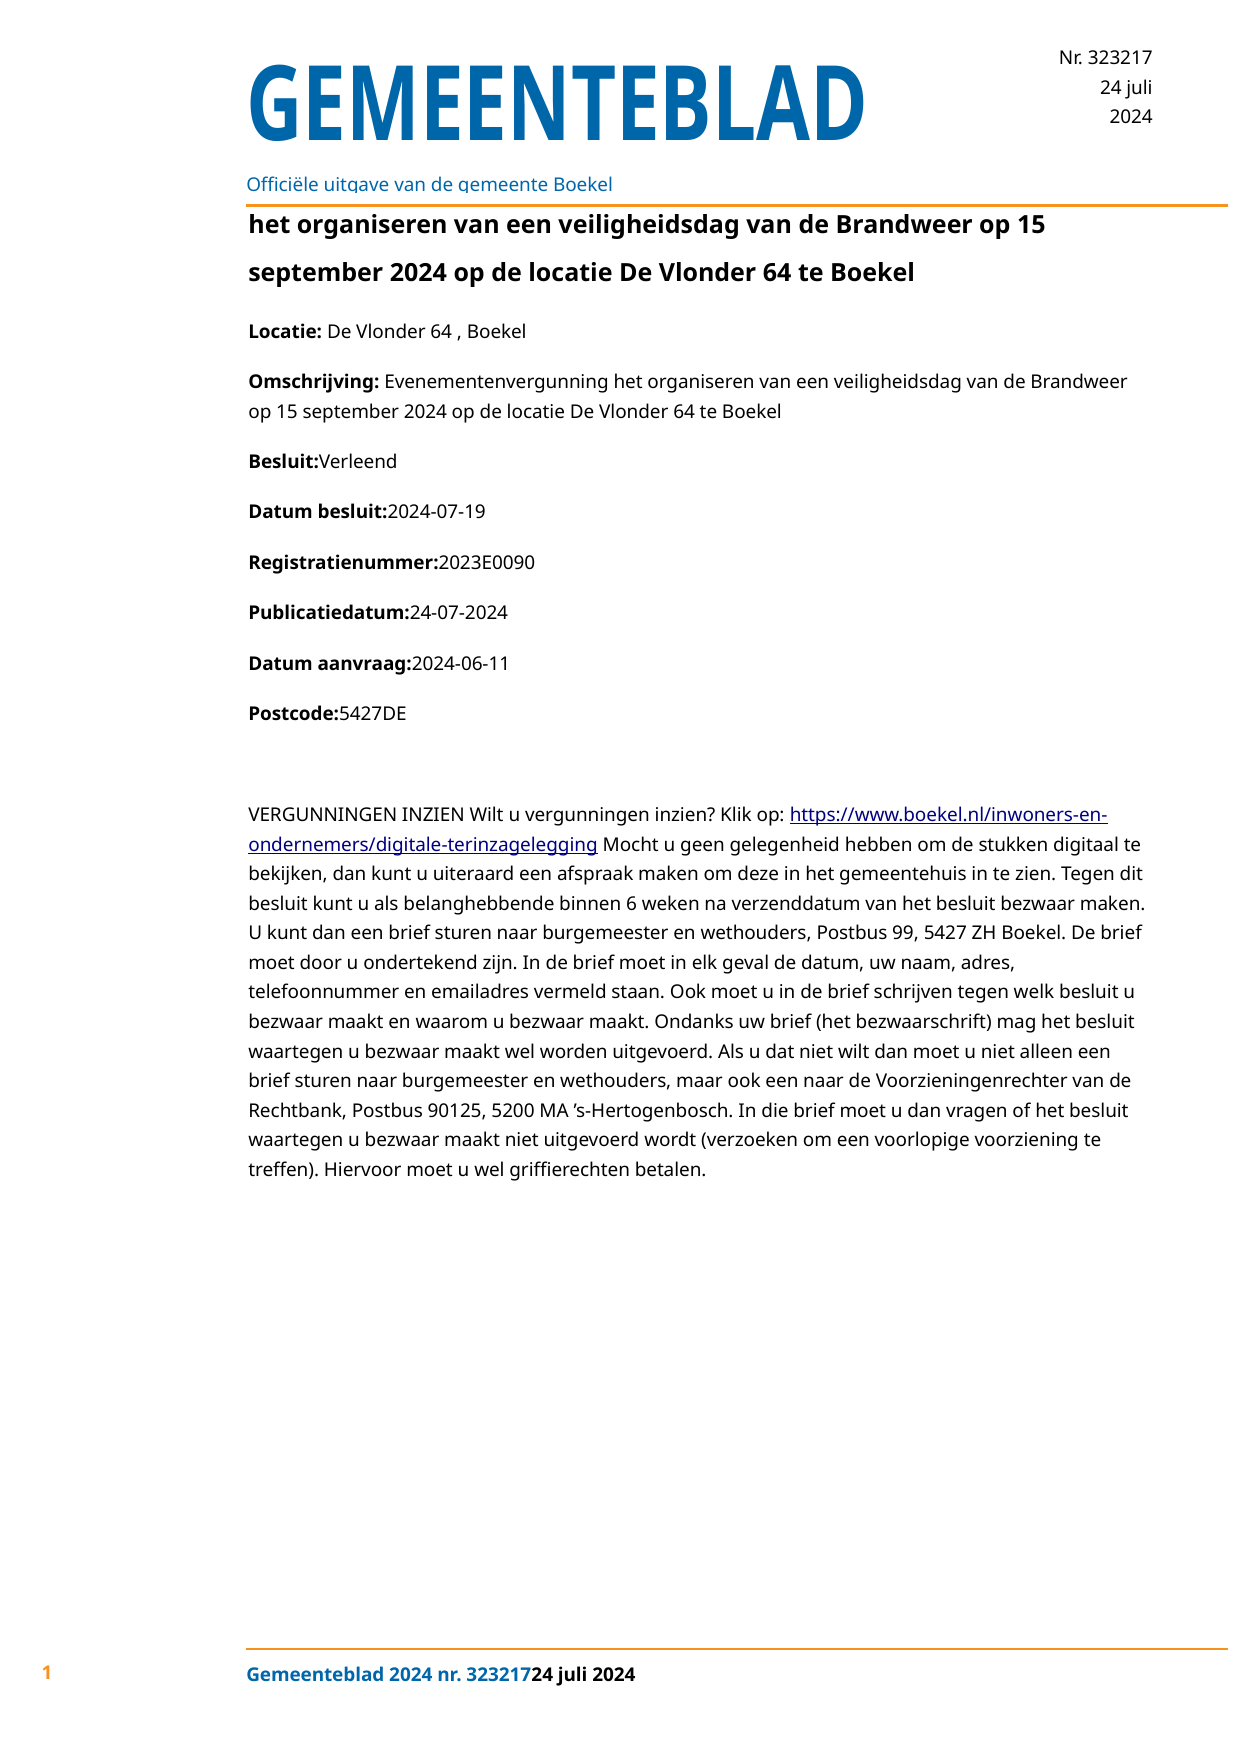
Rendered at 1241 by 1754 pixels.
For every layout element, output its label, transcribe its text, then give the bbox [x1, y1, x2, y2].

text Datum aanvraag:2024-06-11 [248, 650, 1152, 676]
text Registratienummer:2023E0090 [248, 549, 1152, 575]
picture [41, 47, 231, 172]
text VERGUNNINGEN INZIEN Wilt u vergunningen inzien? Klik op: https://www.boekel.nl/inwoners-en-ondernemers/digitale-terinzagelegging Mocht u geen gelegenheid hebben om de stukken digitaal te bekijken, dan kunt u uiteraard een afspraak maken om deze in het gemeentehuis in te zien. Tegen dit besluit kunt u als belanghebbende binnen 6 weken na verzenddatum van het besluit bezwaar maken. U kunt dan een brief sturen naar burgemeester en wethouders, Postbus 99, 5427 ZH Boekel. De brief moet door u ondertekend zijn. In de brief moet in elk geval de datum, uw naam, adres, telefoonnummer en emailadres vermeld staan. Ook moet u in de brief schrijven tegen welk besluit u bezwaar maakt en waarom u bezwaar maakt. Ondanks uw brief (het bezwaarschrift) mag het besluit waartegen u bezwaar maakt wel worden uitgevoerd. Als u dat niet wilt dan moet u niet alleen een brief sturen naar burgemeester en wethouders, maar ook een naar de Voorzieningenrechter van de Rechtbank, Postbus 90125, 5200 MA ’s-Hertogenbosch. In die brief moet u dan vragen of het besluit waartegen u bezwaar maakt niet uitgevoerd wordt (verzoeken om een voorlopige voorziening te treffen). Hiervoor moet u wel griffierechten betalen. [248, 801, 1152, 1182]
text Locatie: De Vlonder 64 , Boekel [248, 318, 1152, 344]
text het organiseren van een veiligheidsdag van de Brandweer op 15 september 2024 op de locatie De Vlonder 64 te Boekel [248, 207, 1152, 288]
text Postcode:5427DE [248, 700, 1152, 726]
text Omschrijving: Evenementenvergunning het organiseren van een veiligheidsdag van de Brandweer op 15 september 2024 op de locatie De Vlonder 64 te Boekel [248, 368, 1152, 424]
text Datum besluit:2024-07-19 [248, 499, 1152, 524]
text Besluit:Verleend [248, 448, 1152, 474]
text Publicatiedatum:24-07-2024 [248, 599, 1152, 625]
